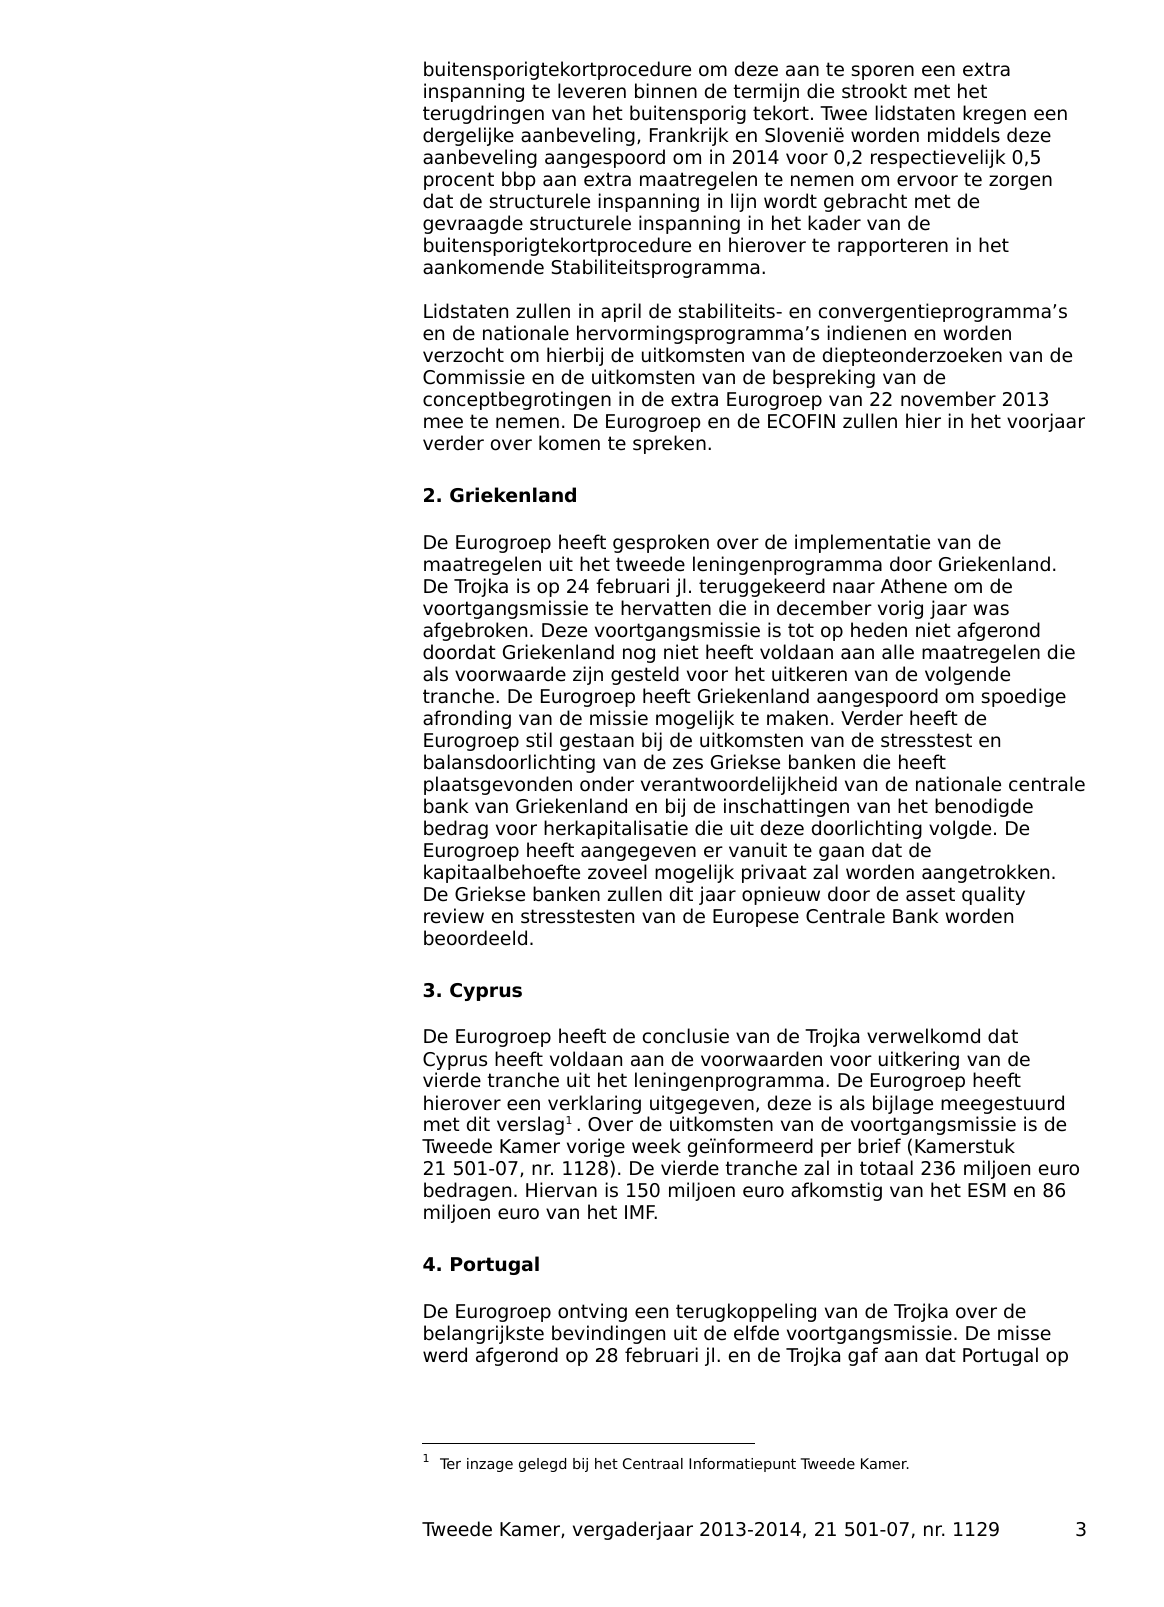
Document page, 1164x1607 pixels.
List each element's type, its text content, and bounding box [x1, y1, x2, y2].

subtitle 2. Griekenland [422, 485, 1087, 507]
text De Eurogroep heeft de conclusie van de Trojka verwelkomd dat Cyprus heeft voldaan aan de voorwaarden voor uitkering van de vierde tranche uit het leningenprogramma. De Eurogroep heeft hierover een verklaring uitgegeven, deze is als bijlage meegestuurd met dit verslag. Over de uitkomsten van de voortgangsmissie is de Tweede Kamer vorige week geïnformeerd per brief (Kamerstuk 21 501-07, nr. 1128). De vierde tranche zal in totaal 236 miljoen euro bedragen. Hiervan is 150 miljoen euro afkomstig van het ESM en 86 miljoen euro van het IMF. [422, 1026, 1087, 1224]
text Ter inzage gelegd bij het Centraal Informatiepunt Tweede Kamer. [422, 1452, 1087, 1474]
subtitle 3. Cyprus [422, 979, 1087, 1001]
text De Eurogroep ontving een terugkoppeling van de Trojka over de belangrijkste bevindingen uit de elfde voortgangsmissie. De misse werd afgerond op 28 februari jl. en de Trojka gaf aan dat Portugal op [422, 1301, 1087, 1367]
text De Eurogroep heeft gesproken over de implementatie van de maatregelen uit het tweede leningenprogramma door Griekenland. De Trojka is op 24 februari jl. teruggekeerd naar Athene om de voortgangsmissie te hervatten die in december vorig jaar was afgebroken. Deze voortgangsmissie is tot op heden niet afgerond doordat Griekenland nog niet heeft voldaan aan alle maatregelen die als voorwaarde zijn gesteld voor het uitkeren van de volgende tranche. De Eurogroep heeft Griekenland aangespoord om spoedige afronding van de missie mogelijk te maken. Verder heeft de Eurogroep stil gestaan bij de uitkomsten van de stresstest en balansdoorlichting van de zes Griekse banken die heeft plaatsgevonden onder verantwoordelijkheid van de nationale centrale bank van Griekenland en bij de inschattingen van het benodigde bedrag voor herkapitalisatie die uit deze doorlichting volgde. De Eurogroep heeft aangegeven er vanuit te gaan dat de kapitaalbehoefte zoveel mogelijk privaat zal worden aangetrokken. De Griekse banken zullen dit jaar opnieuw door de asset quality review en stresstesten van de Europese Centrale Bank worden beoordeeld. [422, 532, 1087, 949]
subtitle 4. Portugal [422, 1254, 1087, 1276]
text Lidstaten zullen in april de stabiliteits- en convergentieprogramma’s en de nationale hervormingsprogramma’s indienen en worden verzocht om hierbij de uitkomsten van de diepteonderzoeken van de Commissie en de uitkomsten van de bespreking van de conceptbegrotingen in de extra Eurogroep van 22 november 2013 mee te nemen. De Eurogroep en de ECOFIN zullen hier in het voorjaar verder over komen te spreken. [422, 301, 1087, 455]
text buitensporigtekortprocedure om deze aan te sporen een extra inspanning te leveren binnen de termijn die strookt met het terugdringen van het buitensporig tekort. Twee lidstaten kregen een dergelijke aanbeveling, Frankrijk en Slovenië worden middels deze aanbeveling aangespoord om in 2014 voor 0,2 respectievelijk 0,5 procent bbp aan extra maatregelen te nemen om ervoor te zorgen dat de structurele inspanning in lijn wordt gebracht met de gevraagde structurele inspanning in het kader van de buitensporigtekortprocedure en hierover te rapporteren in het aankomende Stabiliteitsprogramma. [422, 59, 1087, 279]
